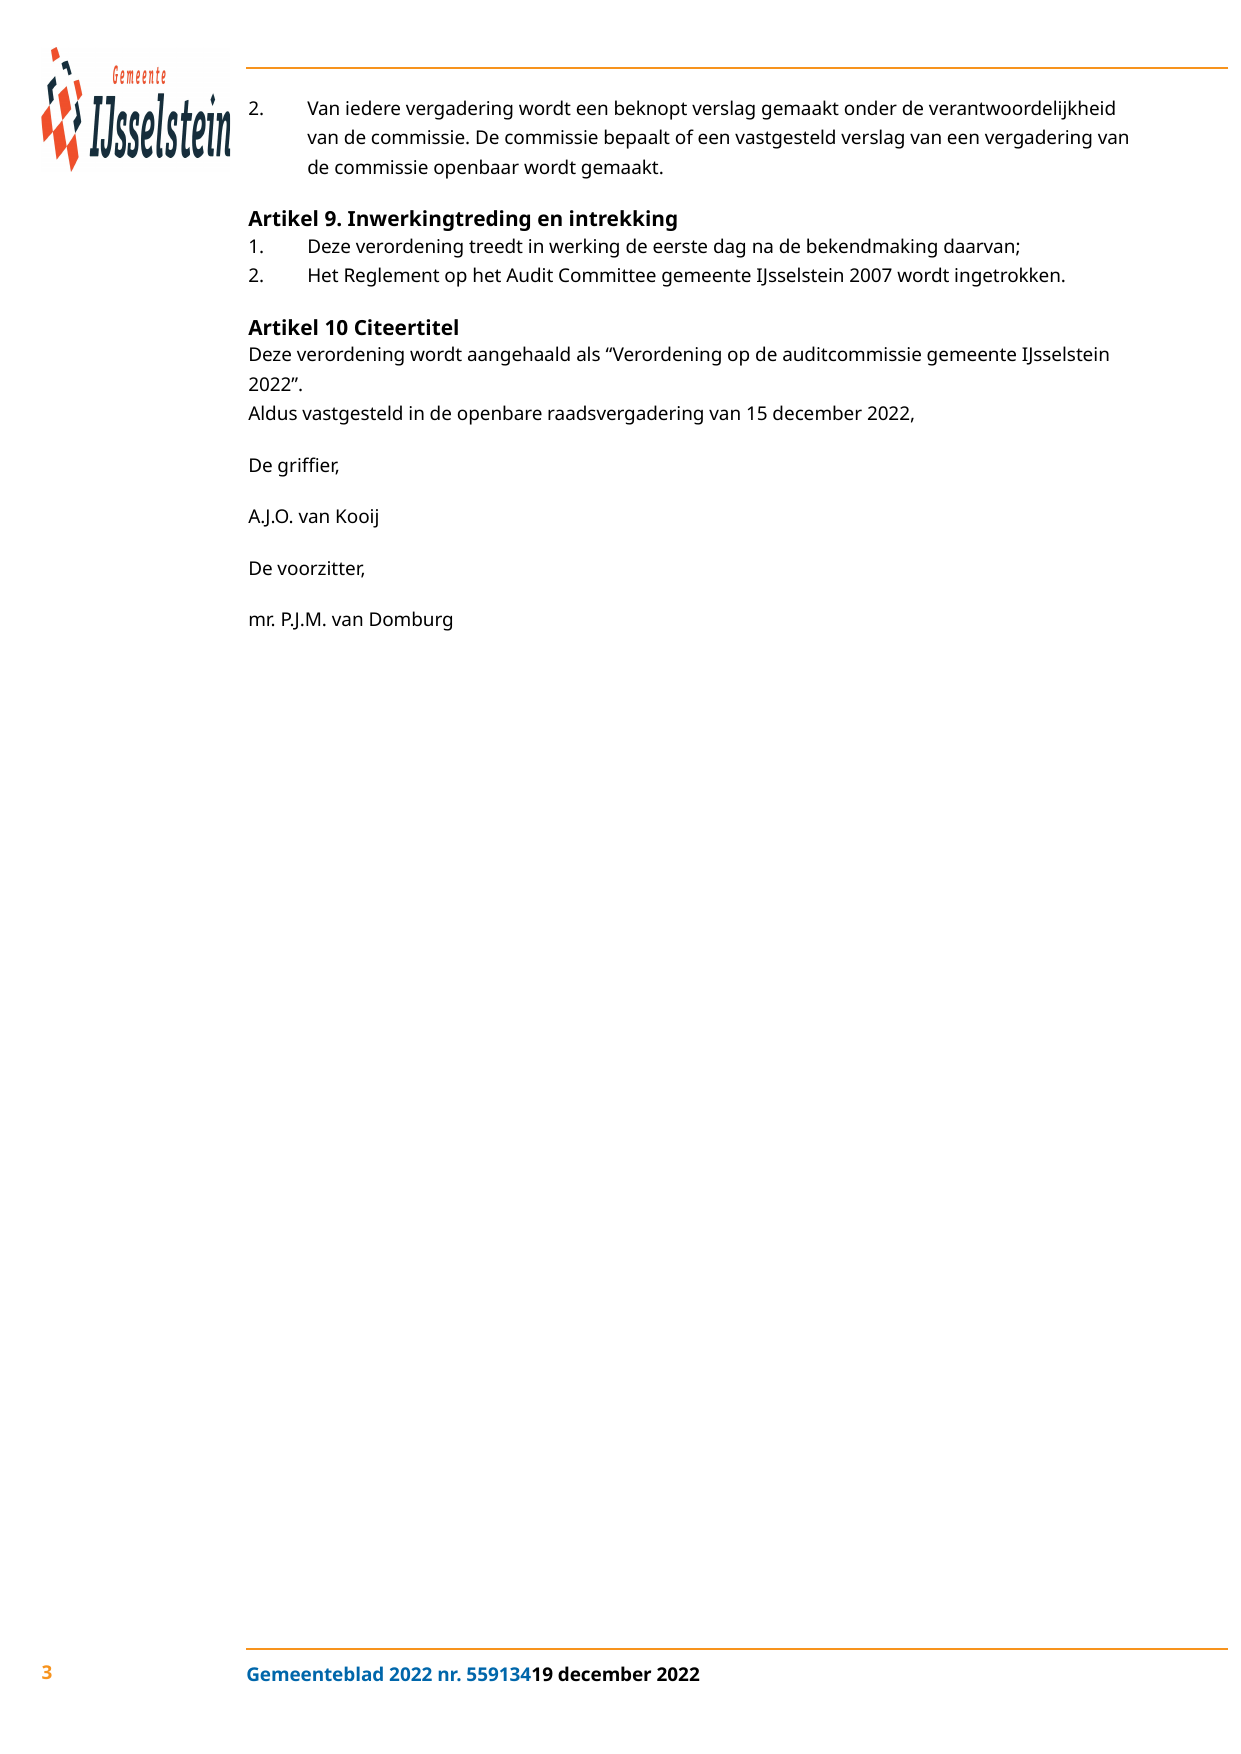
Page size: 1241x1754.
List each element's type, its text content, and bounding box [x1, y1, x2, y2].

text A.J.O. van Kooij [248, 503, 1152, 529]
list Deze verordening treedt in werking de eerste dag na de bekendmaking daarvan; [248, 233, 1152, 258]
picture [41, 47, 231, 172]
text De voorzitter, [248, 555, 1152, 581]
text Deze verordening wordt aangehaald als “Verordening op de auditcommissie gemeente IJsselstein 2022”. [248, 341, 1152, 397]
text De griffier, [248, 452, 1152, 478]
text Artikel 9. Inwerkingtreding en intrekking [248, 204, 1152, 233]
list Het Reglement op het Audit Committee gemeente IJsselstein 2007 wordt ingetrokken. [248, 262, 1152, 288]
text Aldus vastgesteld in de openbare raadsvergadering van 15 december 2022, [248, 400, 1152, 426]
list Van iedere vergadering wordt een beknopt verslag gemaakt onder de verantwoordelijkheid van de commissie. De commissie bepaalt of een vastgesteld verslag van een vergadering van de commissie openbaar wordt gemaakt. [248, 95, 1152, 180]
text mr. P.J.M. van Domburg [248, 606, 1152, 632]
text Artikel 10 Citeertitel [248, 313, 1152, 341]
